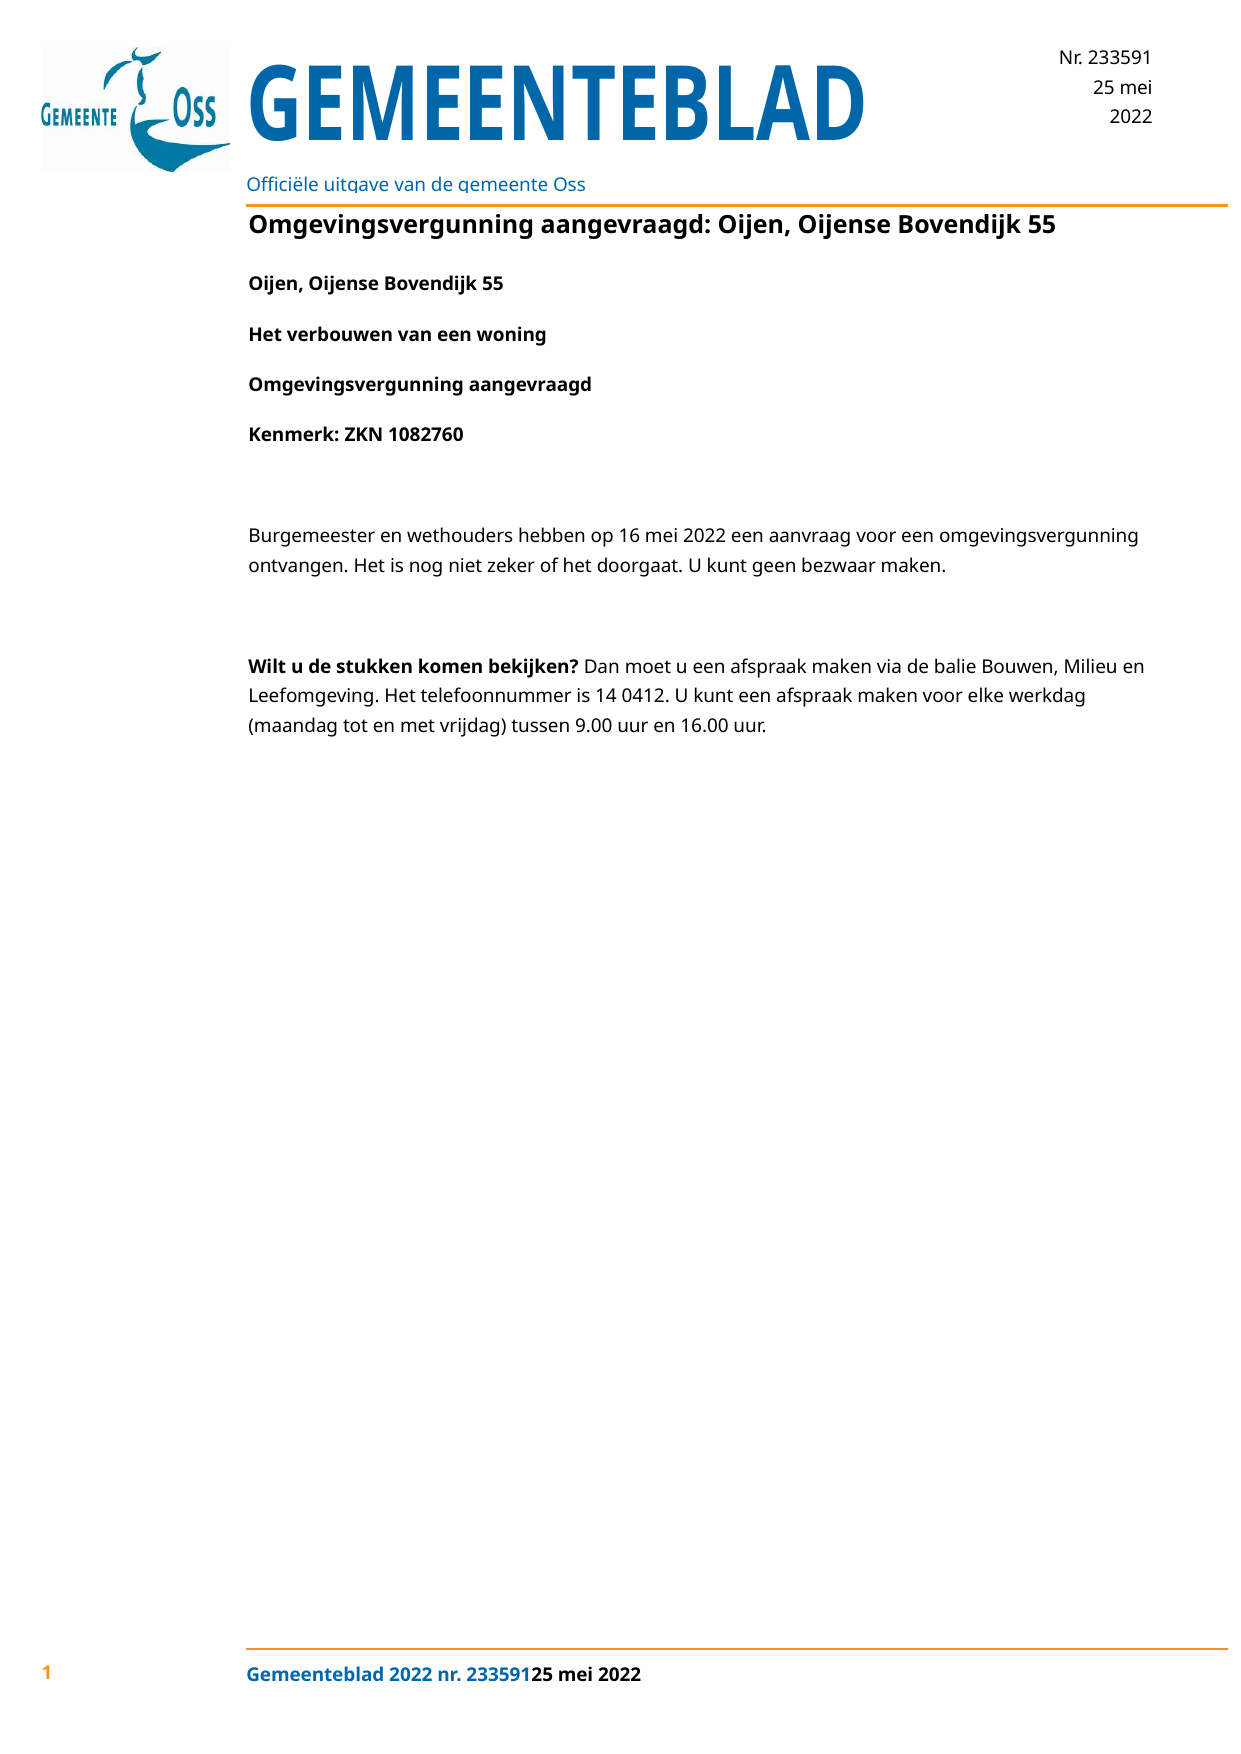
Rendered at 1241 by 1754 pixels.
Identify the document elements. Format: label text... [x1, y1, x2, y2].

text Wilt u de stukken komen bekijken? Dan moet u een afspraak maken via de balie Bouwen, Milieu en Leefomgeving. Het telefoonnummer is 14 0412. U kunt een afspraak maken voor elke werkdag (maandag tot en met vrijdag) tussen 9.00 uur en 16.00 uur. [248, 653, 1152, 738]
text Kenmerk: ZKN 1082760 [248, 422, 1152, 447]
text Omgevingsvergunning aangevraagd [248, 371, 1152, 397]
text Oijen, Oijense Bovendijk 55 [248, 270, 1152, 296]
text Omgevingsvergunning aangevraagd: Oijen, Oijense Bovendijk 55 [248, 207, 1152, 241]
text Het verbouwen van een woning [248, 321, 1152, 346]
text Burgemeester en wethouders hebben op 16 mei 2022 een aanvraag voor een omgevingsvergunning ontvangen. Het is nog niet zeker of het doorgaat. U kunt geen bezwaar maken. [248, 522, 1152, 578]
picture [41, 47, 231, 172]
